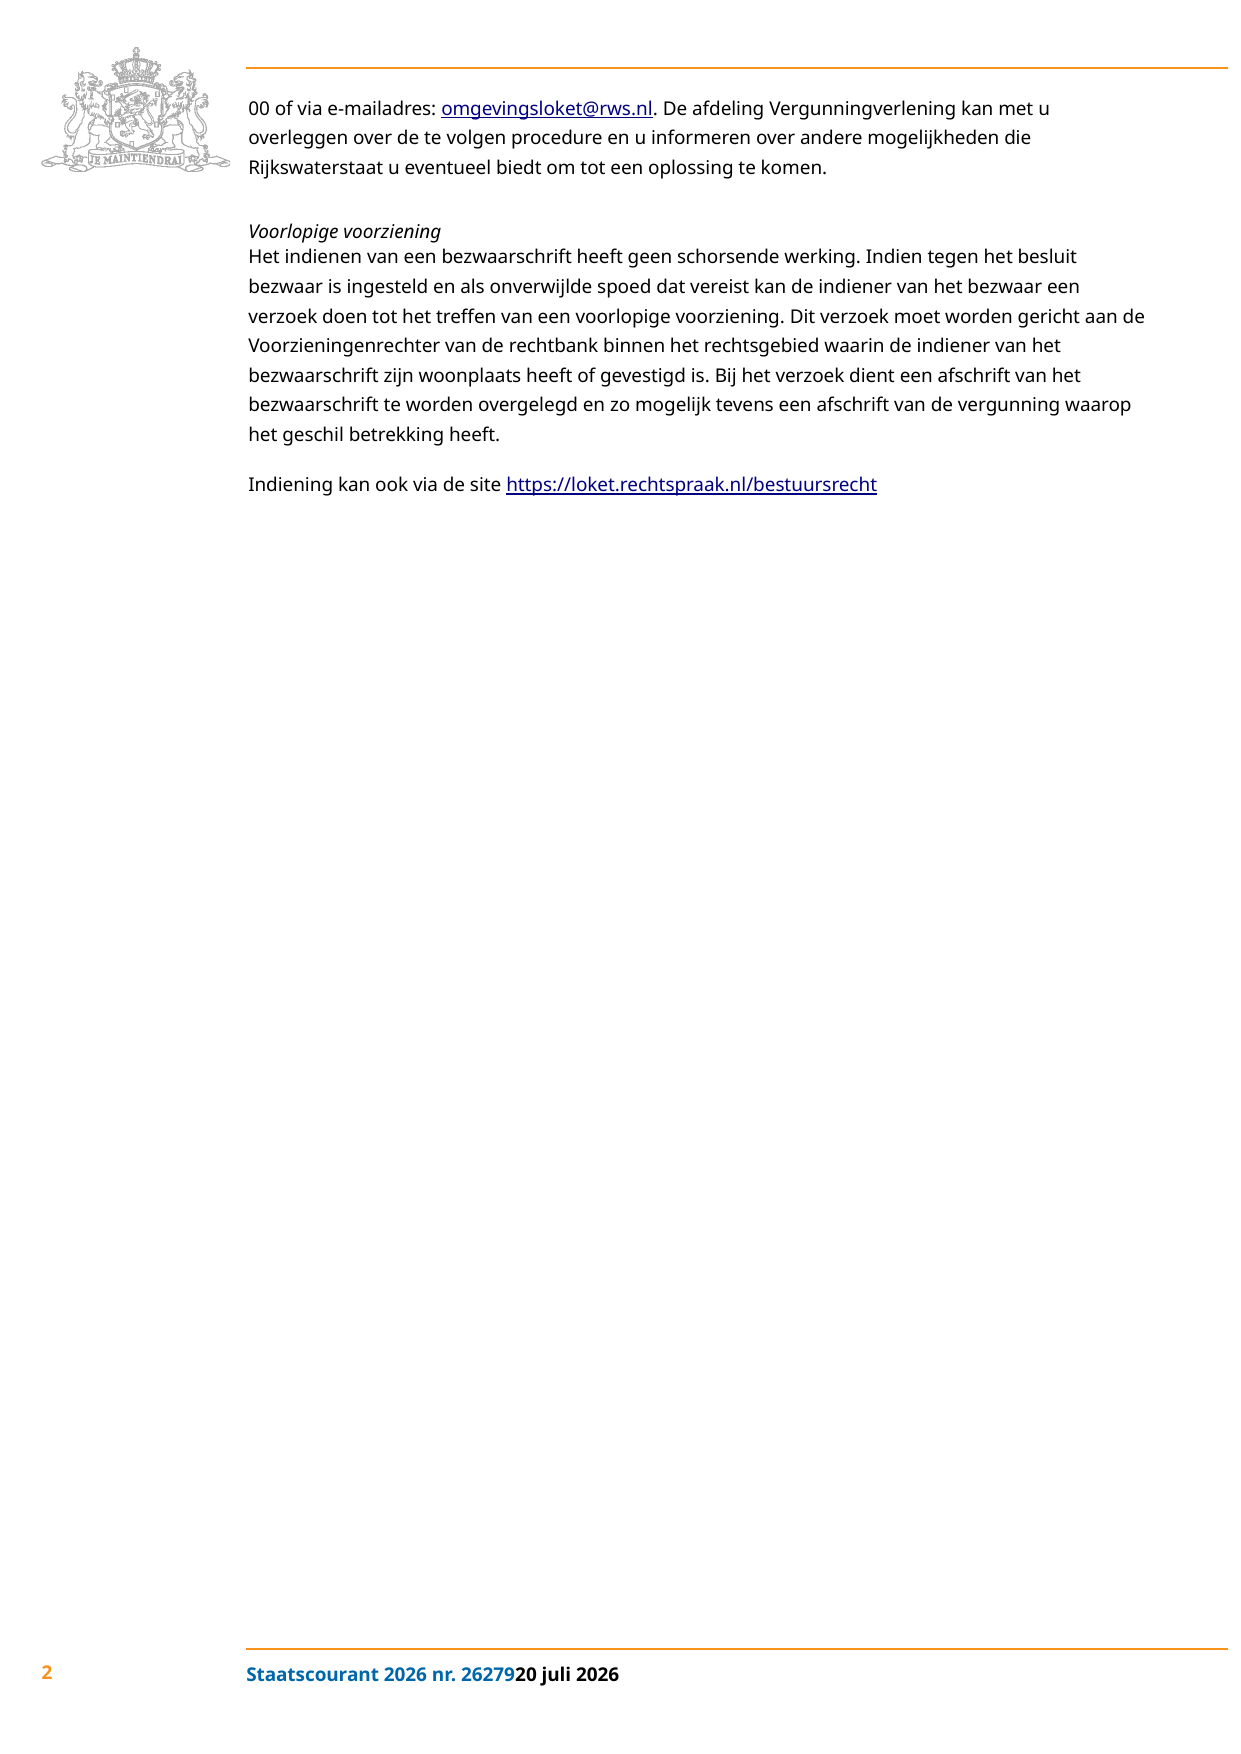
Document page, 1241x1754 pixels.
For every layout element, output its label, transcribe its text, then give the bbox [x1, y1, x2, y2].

text Voorlopige voorziening [248, 218, 1152, 244]
text Het indienen van een bezwaarschrift heeft geen schorsende werking. Indien tegen het besluit bezwaar is ingesteld en als onverwijlde spoed dat vereist kan de indiener van het bezwaar een verzoek doen tot het treffen van een voorlopige voorziening. Dit verzoek moet worden gericht aan de Voorzieningenrechter van de rechtbank binnen het rechtsgebied waarin de indiener van het bezwaarschrift zijn woonplaats heeft of gevestigd is. Bij het verzoek dient een afschrift van het bezwaarschrift te worden overgelegd en zo mogelijk tevens een afschrift van de vergunning waarop het geschil betrekking heeft. [248, 244, 1152, 447]
text Indiening kan ook via de site https://loket.rechtspraak.nl/bestuursrecht [248, 472, 1152, 497]
picture [41, 47, 231, 172]
text 00 of via e-mailadres: omgevingsloket@rws.nl. De afdeling Vergunningverlening kan met u overleggen over de te volgen procedure en u informeren over andere mogelijkheden die Rijkswaterstaat u eventueel biedt om tot een oplossing te komen. [248, 95, 1152, 180]
